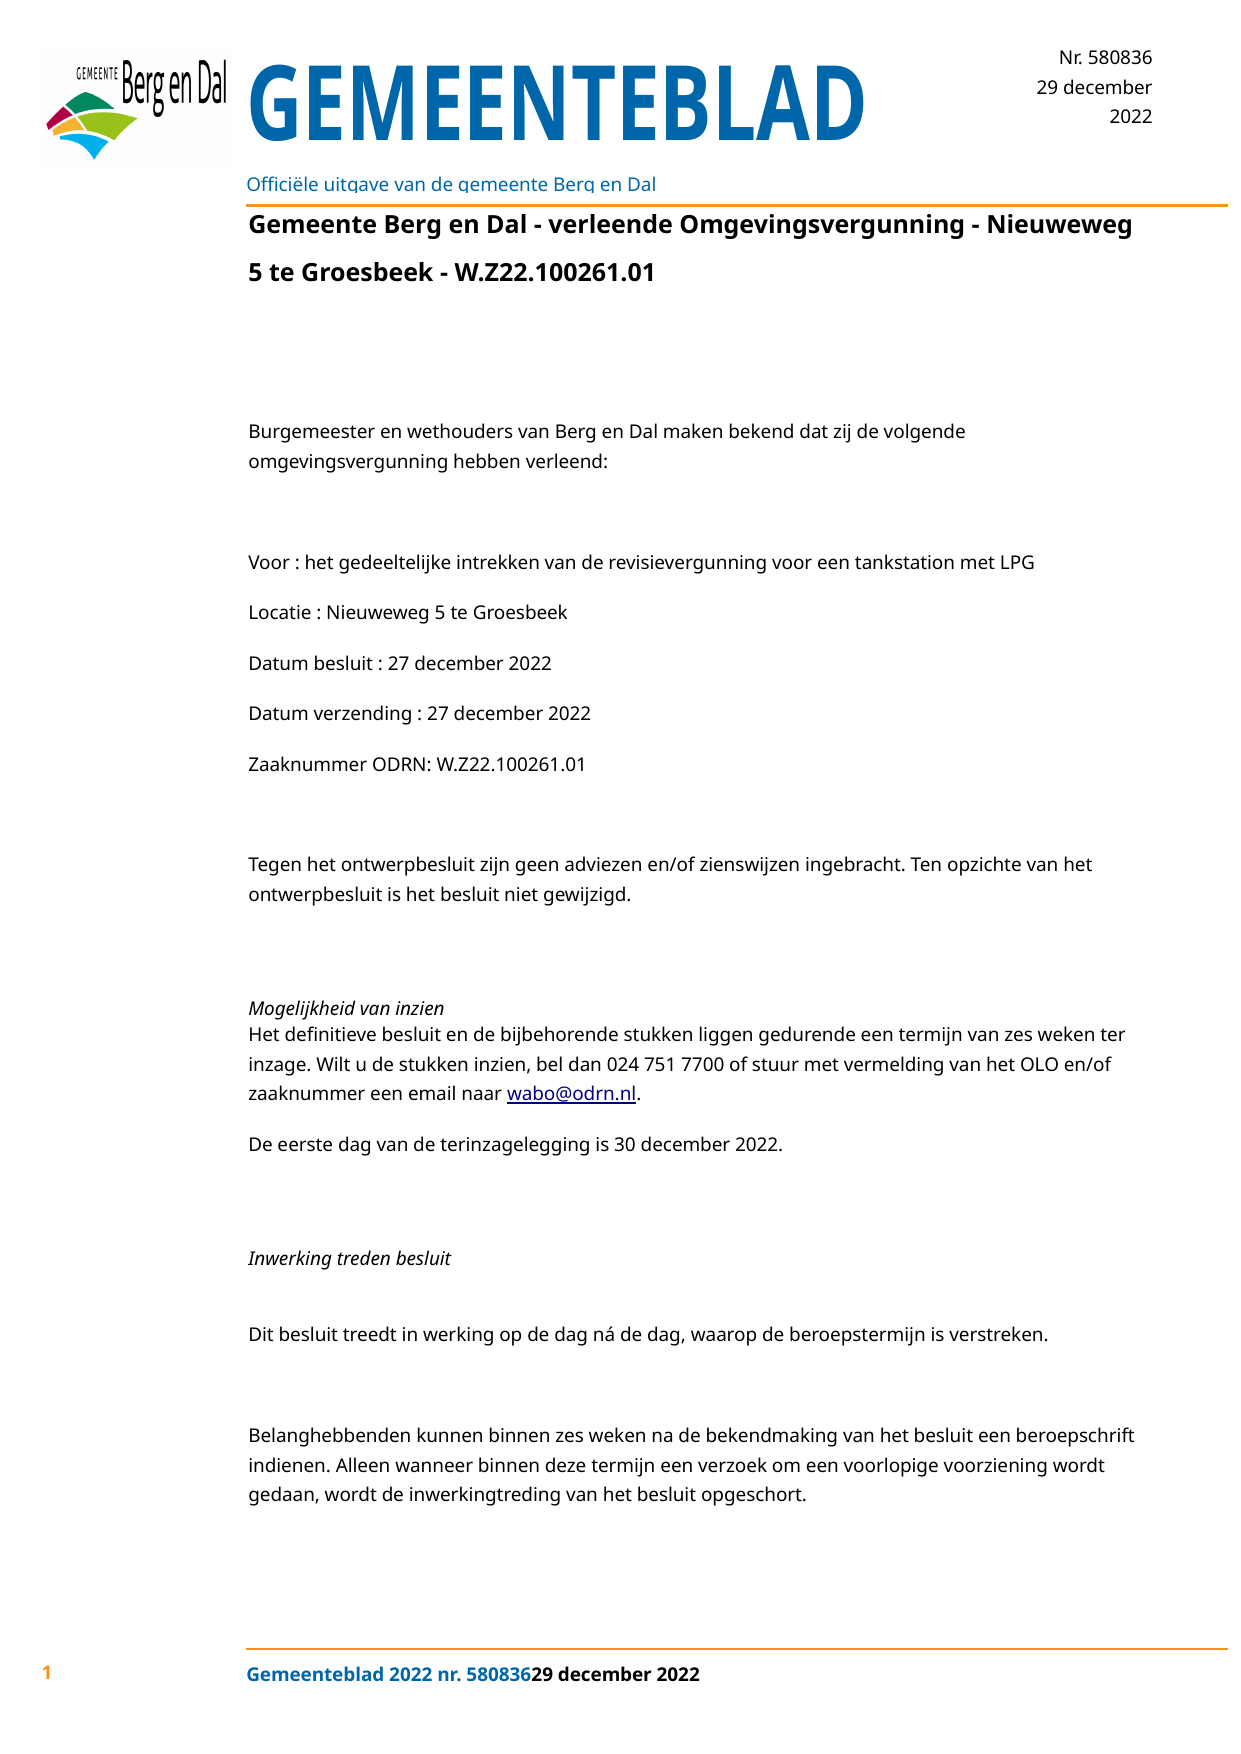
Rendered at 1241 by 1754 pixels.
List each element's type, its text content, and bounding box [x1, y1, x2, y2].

text Datum verzending : 27 december 2022 [248, 700, 1152, 726]
text Zaaknummer ODRN: W.Z22.100261.01 [248, 751, 1152, 777]
text Locatie : Nieuweweg 5 te Groesbeek [248, 599, 1152, 625]
text De eerste dag van de terinzagelegging is 30 december 2022. [248, 1131, 1152, 1157]
text Inwerking treden besluit [248, 1245, 1152, 1271]
text Datum besluit : 27 december 2022 [248, 650, 1152, 676]
text Gemeente Berg en Dal - verleende Omgevingsvergunning - Nieuweweg 5 te Groesbeek - W.Z22.100261.01 [248, 207, 1152, 288]
text Tegen het ontwerpbesluit zijn geen adviezen en/of zienswijzen ingebracht. Ten opzichte van het ontwerpbesluit is het besluit niet gewijzigd. [248, 852, 1152, 907]
text Dit besluit treedt in werking op de dag ná de dag, waarop de beroepstermijn is verstreken. [248, 1321, 1152, 1347]
picture [41, 47, 231, 172]
text Mogelijkheid van inzien [248, 996, 1152, 1021]
text Voor : het gedeeltelijke intrekken van de revisievergunning voor een tankstation met LPG [248, 549, 1152, 575]
text Belanghebbenden kunnen binnen zes weken na de bekendmaking van het besluit een beroepschrift indienen. Alleen wanneer binnen deze termijn een verzoek om een voorlopige voorziening wordt gedaan, wordt de inwerkingtreding van het besluit opgeschort. [248, 1422, 1152, 1507]
text Het definitieve besluit en de bijbehorende stukken liggen gedurende een termijn van zes weken ter inzage. Wilt u de stukken inzien, bel dan 024 751 7700 of stuur met vermelding van het OLO en/of zaaknummer een email naar wabo@odrn.nl. [248, 1021, 1152, 1106]
text Burgemeester en wethouders van Berg en Dal maken bekend dat zij de volgende omgevingsvergunning hebben verleend: [248, 419, 1152, 474]
